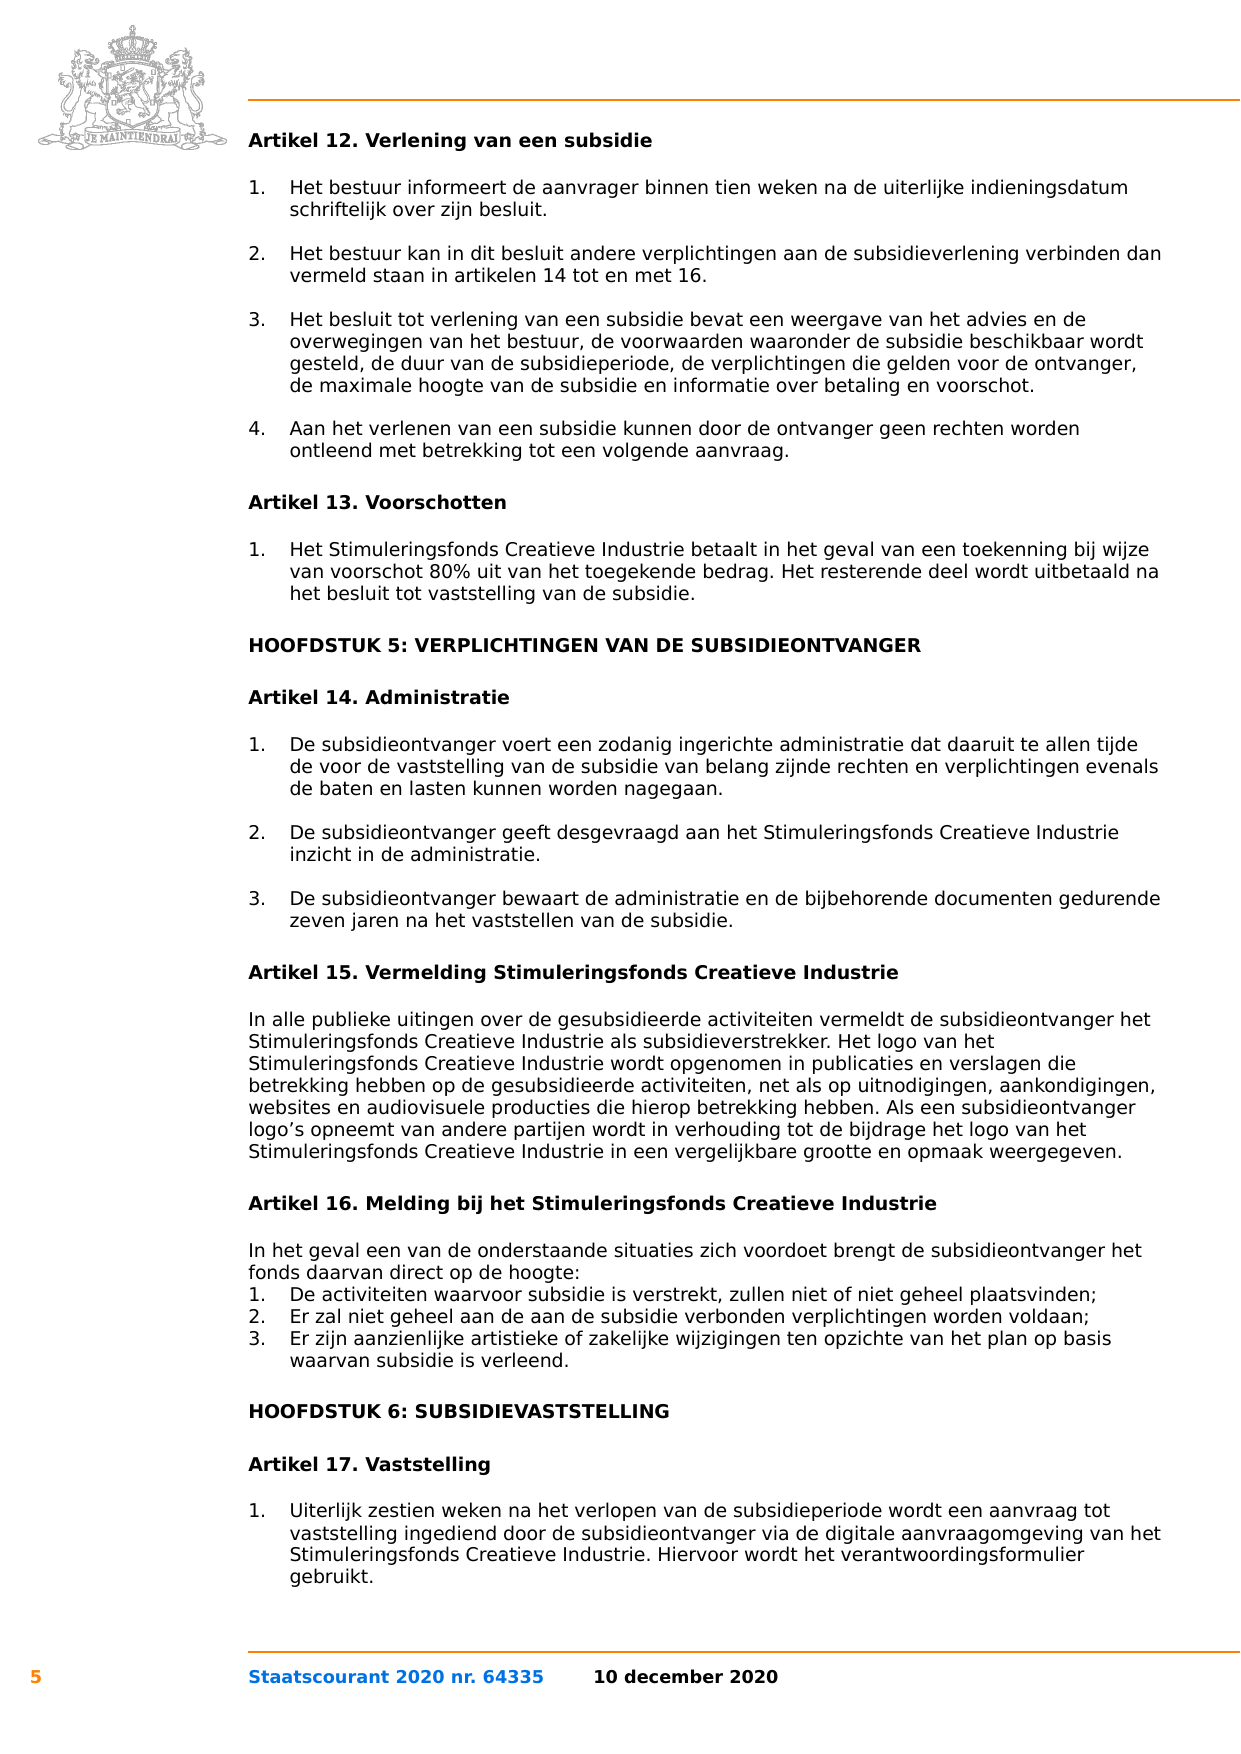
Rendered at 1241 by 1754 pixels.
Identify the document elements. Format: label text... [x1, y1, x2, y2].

subtitle Artikel 12. Verlening van een subsidie [248, 130, 1163, 152]
text 1. De subsidieontvanger voert een zodanig ingerichte administratie dat daaruit te allen tijde de voor de vaststelling van de subsidie van belang zijnde rechten en verplichtingen evenals de baten en lasten kunnen worden nagegaan. [248, 734, 1163, 800]
text In alle publieke uitingen over de gesubsidieerde activiteiten vermeldt de subsidieontvanger het Stimuleringsfonds Creatieve Industrie als subsidieverstrekker. Het logo van het Stimuleringsfonds Creatieve Industrie wordt opgenomen in publicaties en verslagen die betrekking hebben op de gesubsidieerde activiteiten, net als op uitnodigingen, aankondigingen, websites en audiovisuele producties die hierop betrekking hebben. Als een subsidieontvanger logo’s opneemt van andere partijen wordt in verhouding tot de bijdrage het logo van het Stimuleringsfonds Creatieve Industrie in een vergelijkbare grootte en opmaak weergegeven. [248, 1009, 1163, 1163]
subtitle HOOFDSTUK 6: SUBSIDIEVASTSTELLING [248, 1401, 1163, 1423]
text 2. Er zal niet geheel aan de aan de subsidie verbonden verplichtingen worden voldaan; [248, 1306, 1163, 1327]
text 3. Het besluit tot verlening van een subsidie bevat een weergave van het advies en de overwegingen van het bestuur, de voorwaarden waaronder de subsidie beschikbaar wordt gesteld, de duur van de subsidieperiode, de verplichtingen die gelden voor de ontvanger, de maximale hoogte van de subsidie en informatie over betaling en voorschot. [248, 308, 1163, 396]
text In het geval een van de onderstaande situaties zich voordoet brengt de subsidieontvanger het fonds daarvan direct op de hoogte: [248, 1239, 1163, 1283]
subtitle Artikel 13. Voorschotten [248, 492, 1163, 514]
text 3. De subsidieontvanger bewaart de administratie en de bijbehorende documenten gedurende zeven jaren na het vaststellen van de subsidie. [248, 888, 1163, 932]
text 1. Het Stimuleringsfonds Creatieve Industrie betaalt in het geval van een toekenning bij wijze van voorschot 80% uit van het toegekende bedrag. Het resterende deel wordt uitbetaald na het besluit tot vaststelling van de subsidie. [248, 539, 1163, 605]
subtitle Artikel 16. Melding bij het Stimuleringsfonds Creatieve Industrie [248, 1193, 1163, 1214]
picture [38, 25, 227, 150]
text 2. Het bestuur kan in dit besluit andere verplichtingen aan de subsidieverlening verbinden dan vermeld staan in artikelen 14 tot en met 16. [248, 243, 1163, 287]
subtitle Artikel 14. Administratie [248, 687, 1163, 709]
subtitle Artikel 17. Vaststelling [248, 1453, 1163, 1475]
text 2. De subsidieontvanger geeft desgevraagd aan het Stimuleringsfonds Creatieve Industrie inzicht in de administratie. [248, 822, 1163, 866]
text 1. De activiteiten waarvoor subsidie is verstrekt, zullen niet of niet geheel plaatsvinden; [248, 1283, 1163, 1306]
subtitle HOOFDSTUK 5: VERPLICHTINGEN VAN DE SUBSIDIEONTVANGER [248, 635, 1163, 657]
text 1. Het bestuur informeert de aanvrager binnen tien weken na de uiterlijke indieningsdatum schriftelijk over zijn besluit. [248, 177, 1163, 221]
text 4. Aan het verlenen van een subsidie kunnen door de ontvanger geen rechten worden ontleend met betrekking tot een volgende aanvraag. [248, 418, 1163, 462]
subtitle Artikel 15. Vermelding Stimuleringsfonds Creatieve Industrie [248, 962, 1163, 984]
text 3. Er zijn aanzienlijke artistieke of zakelijke wijzigingen ten opzichte van het plan op basis waarvan subsidie is verleend. [248, 1327, 1163, 1371]
text 1. Uiterlijk zestien weken na het verlopen van de subsidieperiode wordt een aanvraag tot vaststelling ingediend door de subsidieontvanger via de digitale aanvraagomgeving van het Stimuleringsfonds Creatieve Industrie. Hiervoor wordt het verantwoordingsformulier gebruikt. [248, 1500, 1163, 1588]
